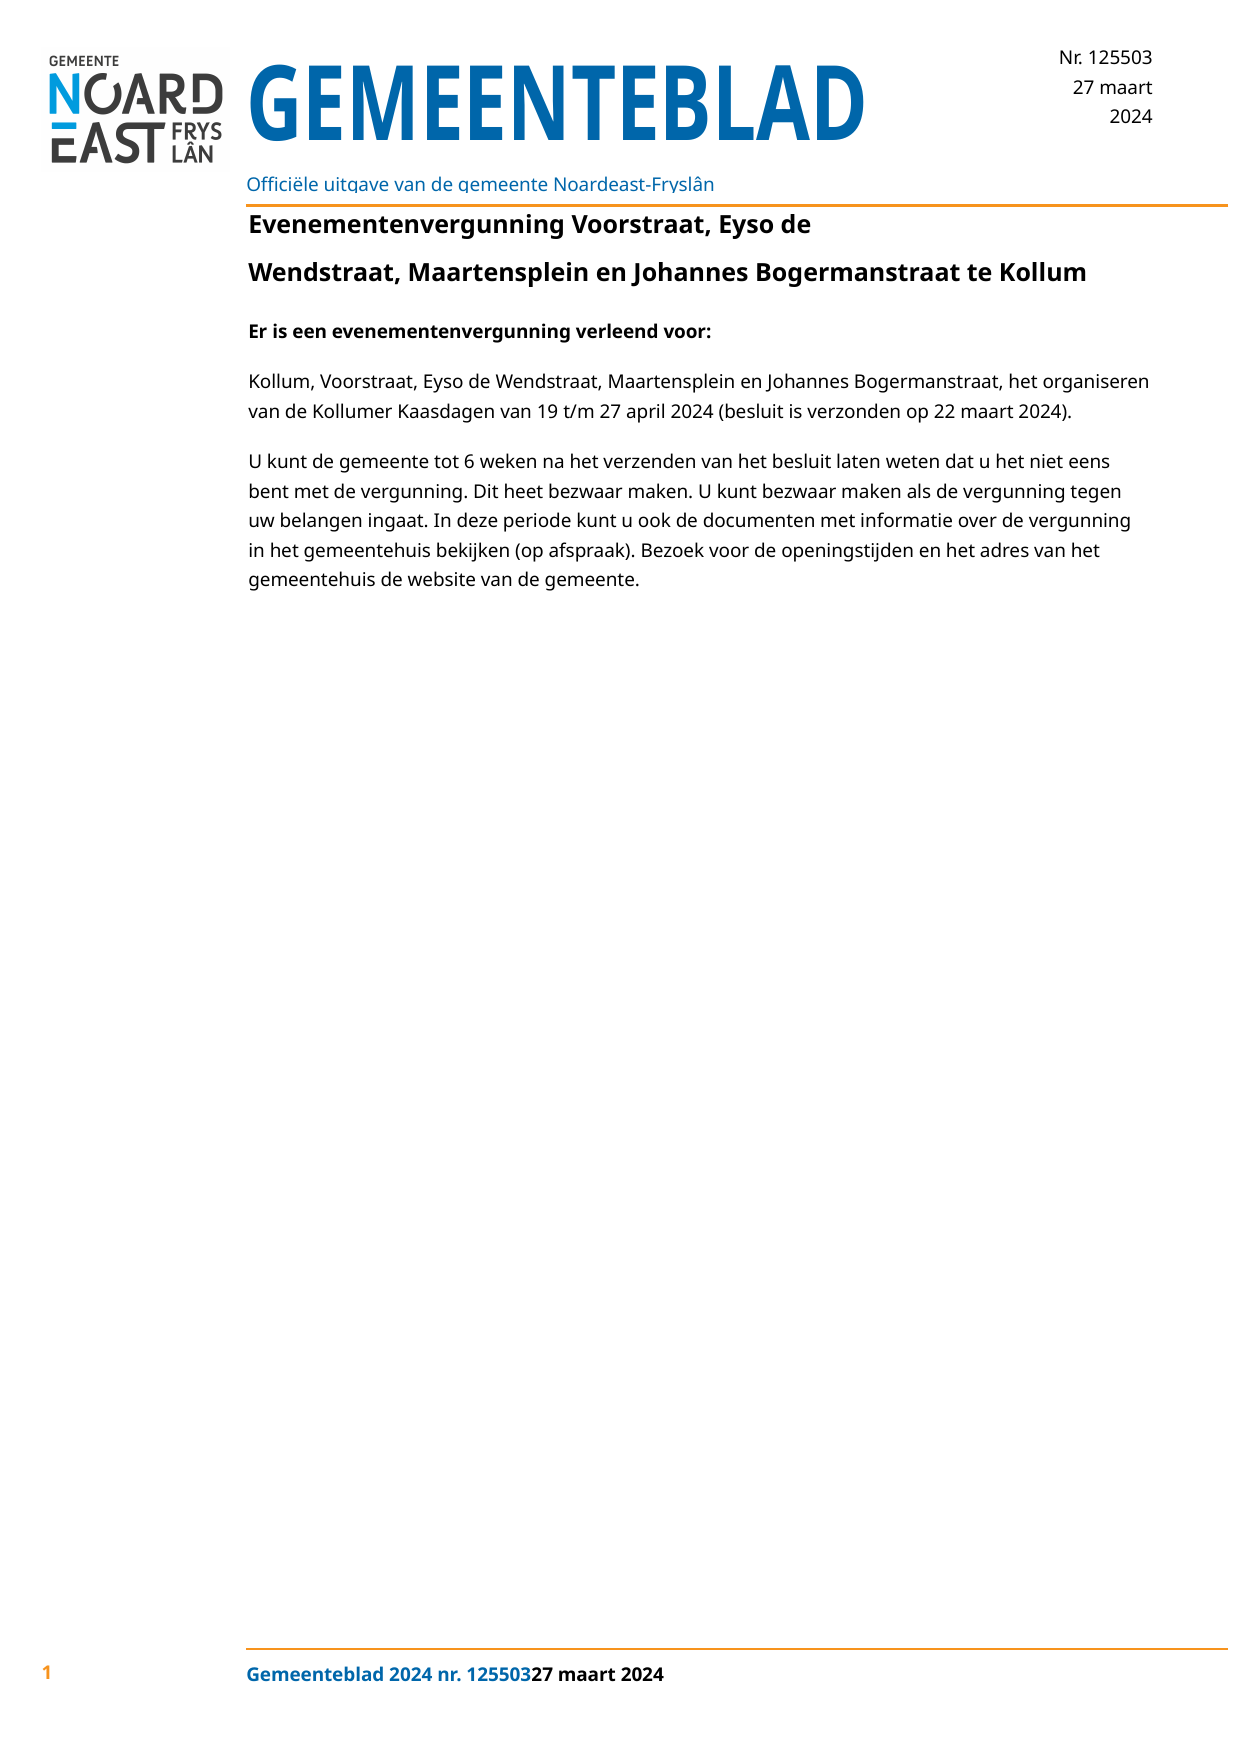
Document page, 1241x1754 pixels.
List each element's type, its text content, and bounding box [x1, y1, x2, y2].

text Evenementenvergunning Voorstraat, Eyso de Wendstraat, Maartensplein en Johannes Bogermanstraat te Kollum [248, 207, 1152, 288]
text Kollum, Voorstraat, Eyso de Wendstraat, Maartensplein en Johannes Bogermanstraat, het organiseren van de Kollumer Kaasdagen van 19 t/m 27 april 2024 (besluit is verzonden op 22 maart 2024). [248, 368, 1152, 424]
text U kunt de gemeente tot 6 weken na het verzenden van het besluit laten weten dat u het niet eens bent met de vergunning. Dit heet bezwaar maken. U kunt bezwaar maken als de vergunning tegen uw belangen ingaat. In deze periode kunt u ook de documenten met informatie over de vergunning in het gemeentehuis bekijken (op afspraak). Bezoek voor de openingstijden en het adres van het gemeentehuis de website van de gemeente. [248, 448, 1152, 592]
text Er is een evenementenvergunning verleend voor: [248, 318, 1152, 344]
picture [41, 47, 231, 172]
